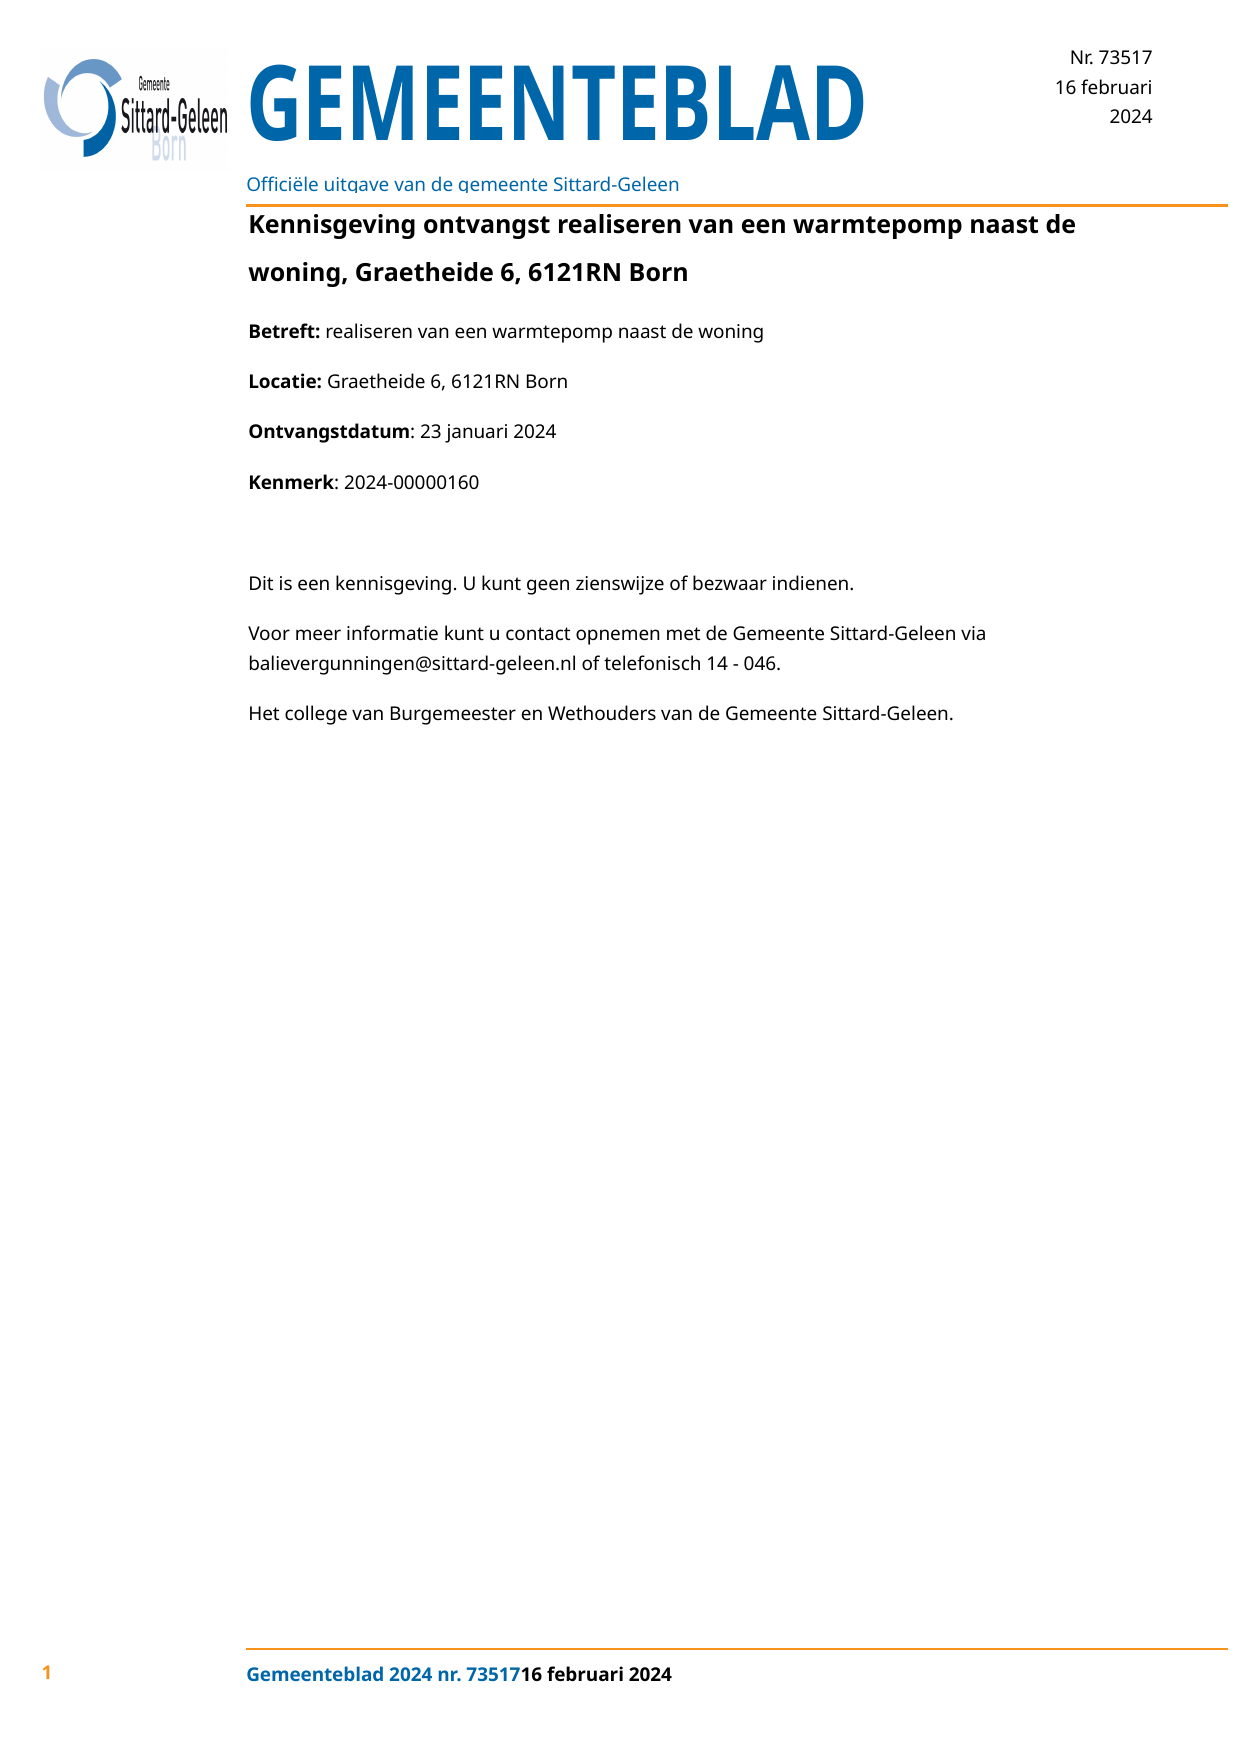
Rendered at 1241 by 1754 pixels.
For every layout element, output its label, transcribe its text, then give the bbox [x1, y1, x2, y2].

text Het college van Burgemeester en Wethouders van de Gemeente Sittard-Geleen. [248, 700, 1152, 726]
text Voor meer informatie kunt u contact opnemen met de Gemeente Sittard-Geleen via balievergunningen@sittard-geleen.nl of telefonisch 14 - 046. [248, 620, 1152, 676]
text Locatie: Graetheide 6, 6121RN Born [248, 368, 1152, 394]
picture [41, 47, 231, 172]
text Betreft: realiseren van een warmtepomp naast de woning [248, 318, 1152, 344]
text Kenmerk: 2024-00000160 [248, 469, 1152, 495]
text Dit is een kennisgeving. U kunt geen zienswijze of bezwaar indienen. [248, 570, 1152, 596]
text Ontvangstdatum: 23 januari 2024 [248, 419, 1152, 444]
text Kennisgeving ontvangst realiseren van een warmtepomp naast de woning, Graetheide 6, 6121RN Born [248, 207, 1152, 288]
